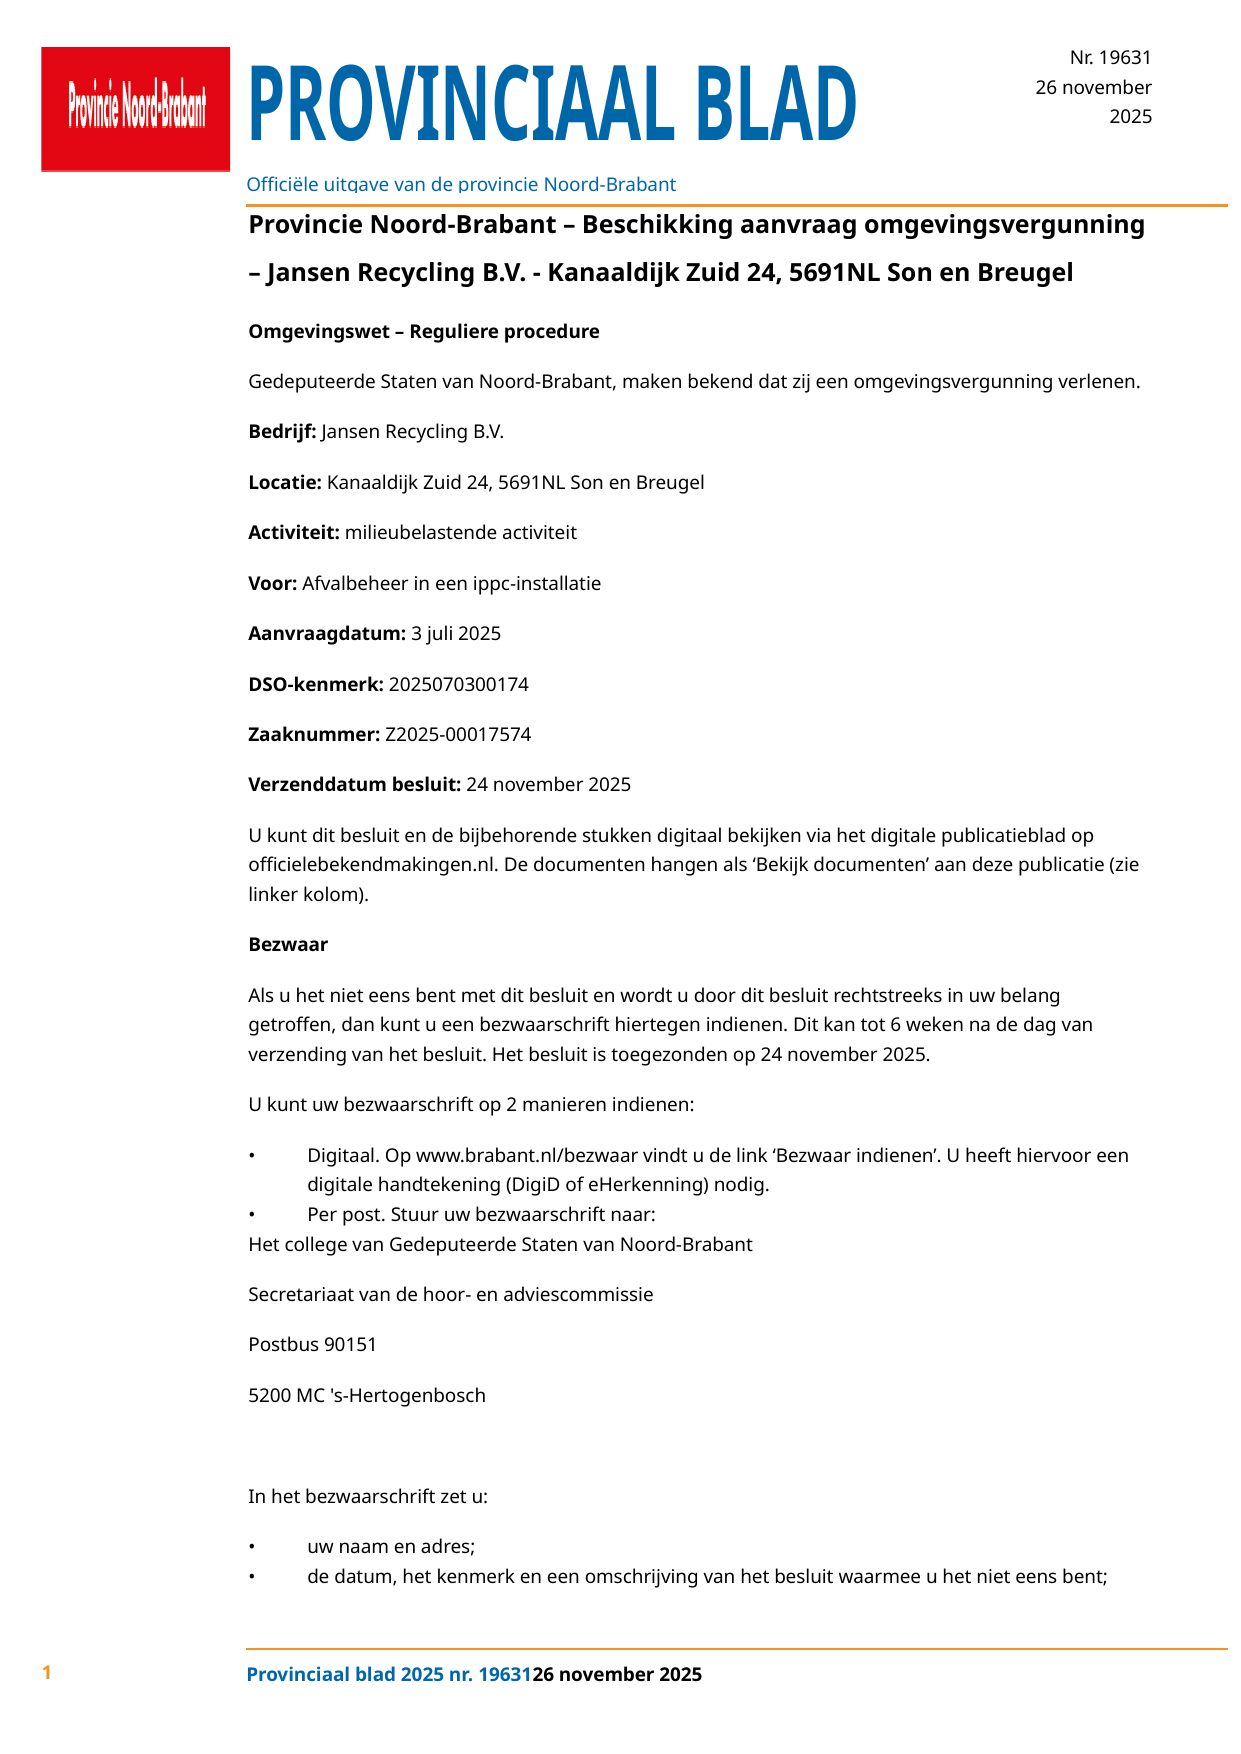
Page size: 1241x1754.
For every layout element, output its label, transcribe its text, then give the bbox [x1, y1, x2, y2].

text 5200 MC 's‑Hertogenbosch [248, 1382, 1152, 1408]
text Het college van Gedeputeerde Staten van Noord-Brabant [248, 1231, 1152, 1257]
text Provincie Noord-Brabant – Beschikking aanvraag omgevingsvergunning – Jansen Recycling B.V. - Kanaaldijk Zuid 24, 5691NL Son en Breugel [248, 207, 1152, 288]
text U kunt dit besluit en de bijbehorende stukken digitaal bekijken via het digitale publicatieblad op officielebekendmakingen.nl. De documenten hangen als ‘Bekijk documenten’ aan deze publicatie (zie linker kolom). [248, 822, 1152, 907]
text Postbus 90151 [248, 1332, 1152, 1357]
list de datum, het kenmerk en een omschrijving van het besluit waarmee u het niet eens bent; [248, 1563, 1152, 1589]
list Per post. Stuur uw bezwaarschrift naar: [248, 1201, 1152, 1227]
text Gedeputeerde Staten van Noord-Brabant, maken bekend dat zij een omgevingsvergunning verlenen. [248, 368, 1152, 394]
text DSO-kenmerk: 2025070300174 [248, 671, 1152, 697]
text Bezwaar [248, 932, 1152, 957]
list uw naam en adres; [248, 1533, 1152, 1559]
list Digitaal. Op www.brabant.nl/bezwaar vindt u de link ‘Bezwaar indienen’. U heeft hiervoor een digitale handtekening (DigiD of eHerkenning) nodig. [248, 1142, 1152, 1197]
text Locatie: Kanaaldijk Zuid 24, 5691NL Son en Breugel [248, 469, 1152, 495]
text In het bezwaarschrift zet u: [248, 1483, 1152, 1509]
text Verzenddatum besluit: 24 november 2025 [248, 772, 1152, 797]
text U kunt uw bezwaarschrift op 2 manieren indienen: [248, 1092, 1152, 1117]
text Activiteit: milieubelastende activiteit [248, 519, 1152, 545]
text Als u het niet eens bent met dit besluit en wordt u door dit besluit rechtstreeks in uw belang getroffen, dan kunt u een bezwaarschrift hiertegen indienen. Dit kan tot 6 weken na de dag van verzending van het besluit. Het besluit is toegezonden op 24 november 2025. [248, 982, 1152, 1067]
text Voor: Afvalbeheer in een ippc-installatie [248, 570, 1152, 596]
picture [41, 47, 231, 172]
text Zaaknummer: Z2025-00017574 [248, 721, 1152, 747]
text Aanvraagdatum: 3 juli 2025 [248, 620, 1152, 646]
text Secretariaat van de hoor- en adviescommissie [248, 1281, 1152, 1307]
text Omgevingswet – Reguliere procedure [248, 318, 1152, 344]
text Bedrijf: Jansen Recycling B.V. [248, 419, 1152, 444]
